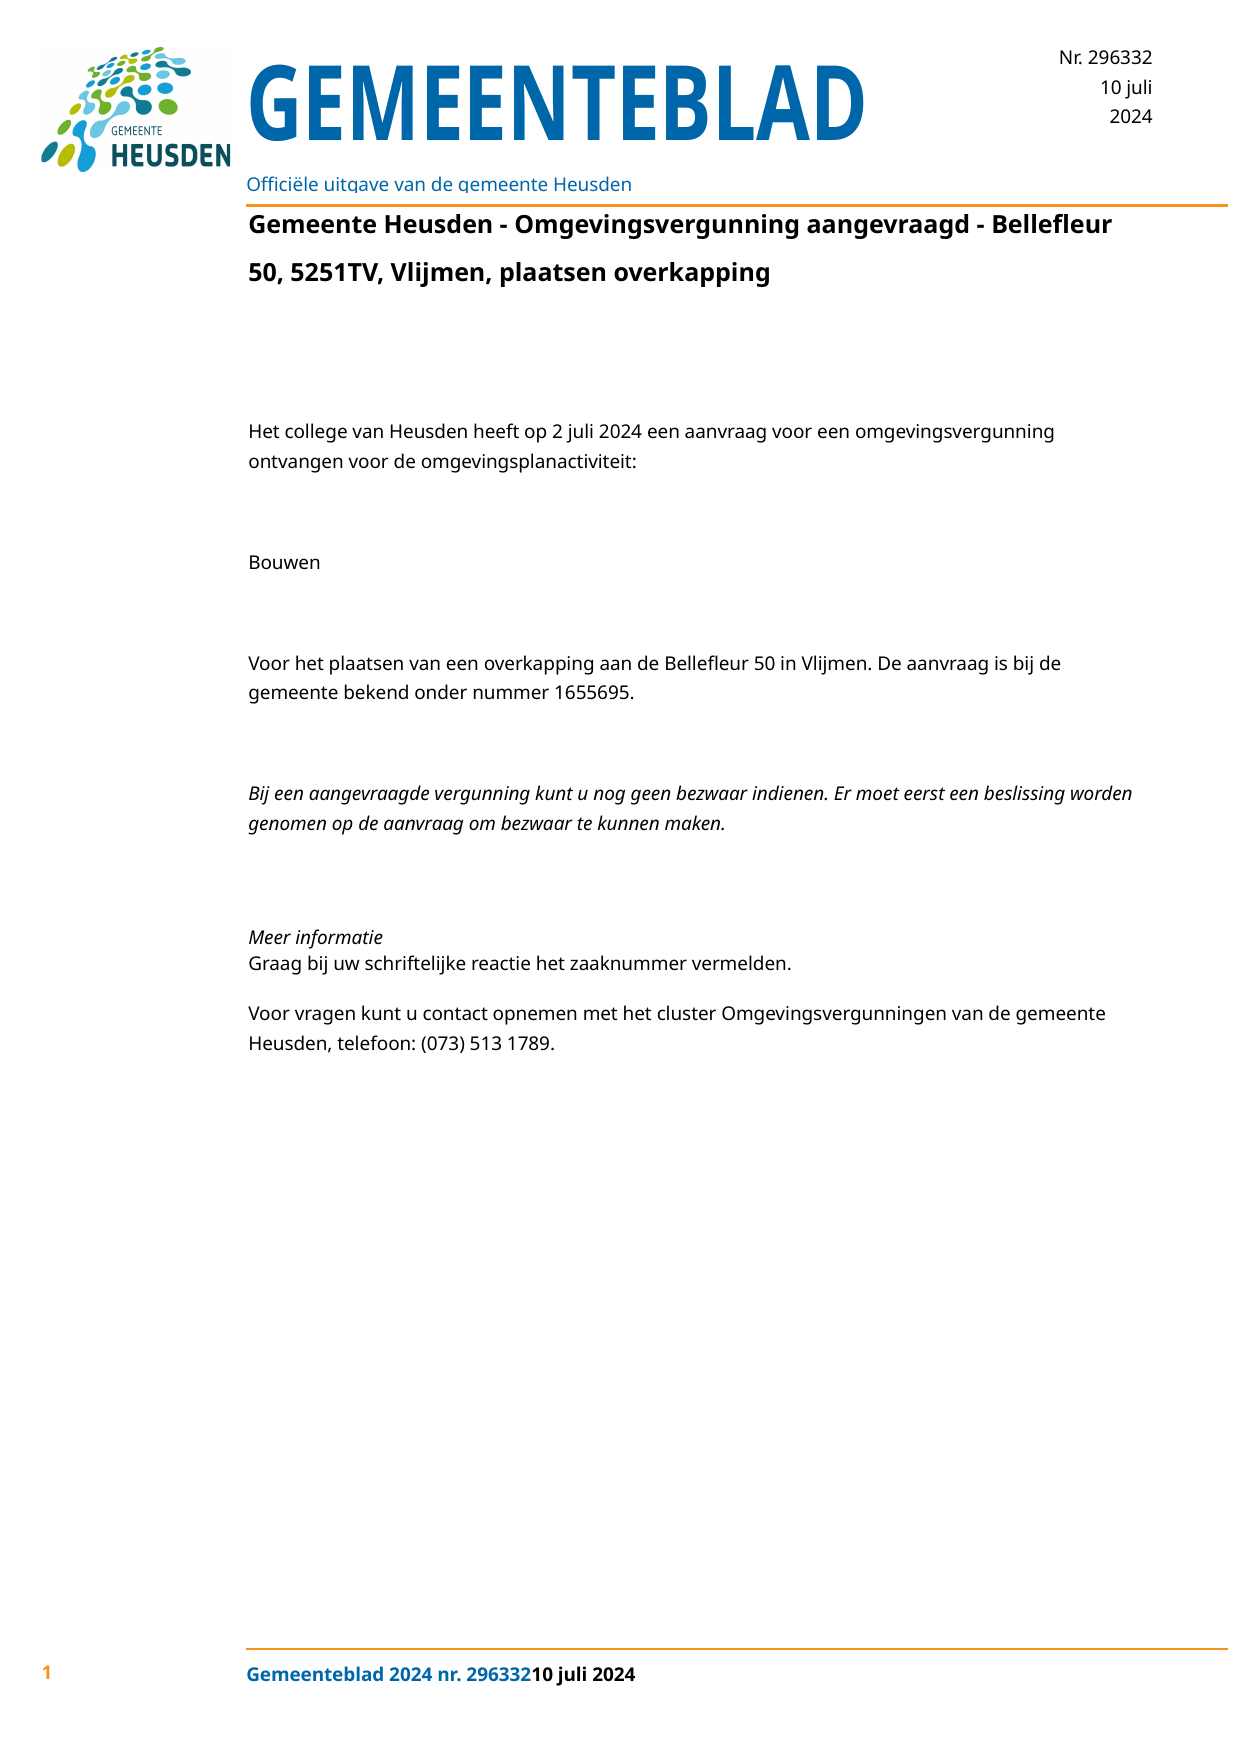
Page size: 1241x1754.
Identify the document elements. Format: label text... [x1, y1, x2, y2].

picture [41, 47, 231, 172]
text Meer informatie [248, 924, 1152, 950]
text Bij een aangevraagde vergunning kunt u nog geen bezwaar indienen. Er moet eerst een beslissing worden genomen op de aanvraag om bezwaar te kunnen maken. [248, 780, 1152, 836]
text Bouwen [248, 549, 1152, 575]
text Voor het plaatsen van een overkapping aan de Bellefleur 50 in Vlijmen. De aanvraag is bij de gemeente bekend onder nummer 1655695. [248, 650, 1152, 705]
text Het college van Heusden heeft op 2 juli 2024 een aanvraag voor een omgevingsvergunning ontvangen voor de omgevingsplanactiviteit: [248, 419, 1152, 474]
text Gemeente Heusden - Omgevingsvergunning aangevraagd - Bellefleur 50, 5251TV, Vlijmen, plaatsen overkapping [248, 207, 1152, 288]
text Voor vragen kunt u contact opnemen met het cluster Omgevingsvergunningen van de gemeente Heusden, telefoon: (073) 513 1789. [248, 1001, 1152, 1056]
text Graag bij uw schriftelijke reactie het zaaknummer vermelden. [248, 950, 1152, 976]
